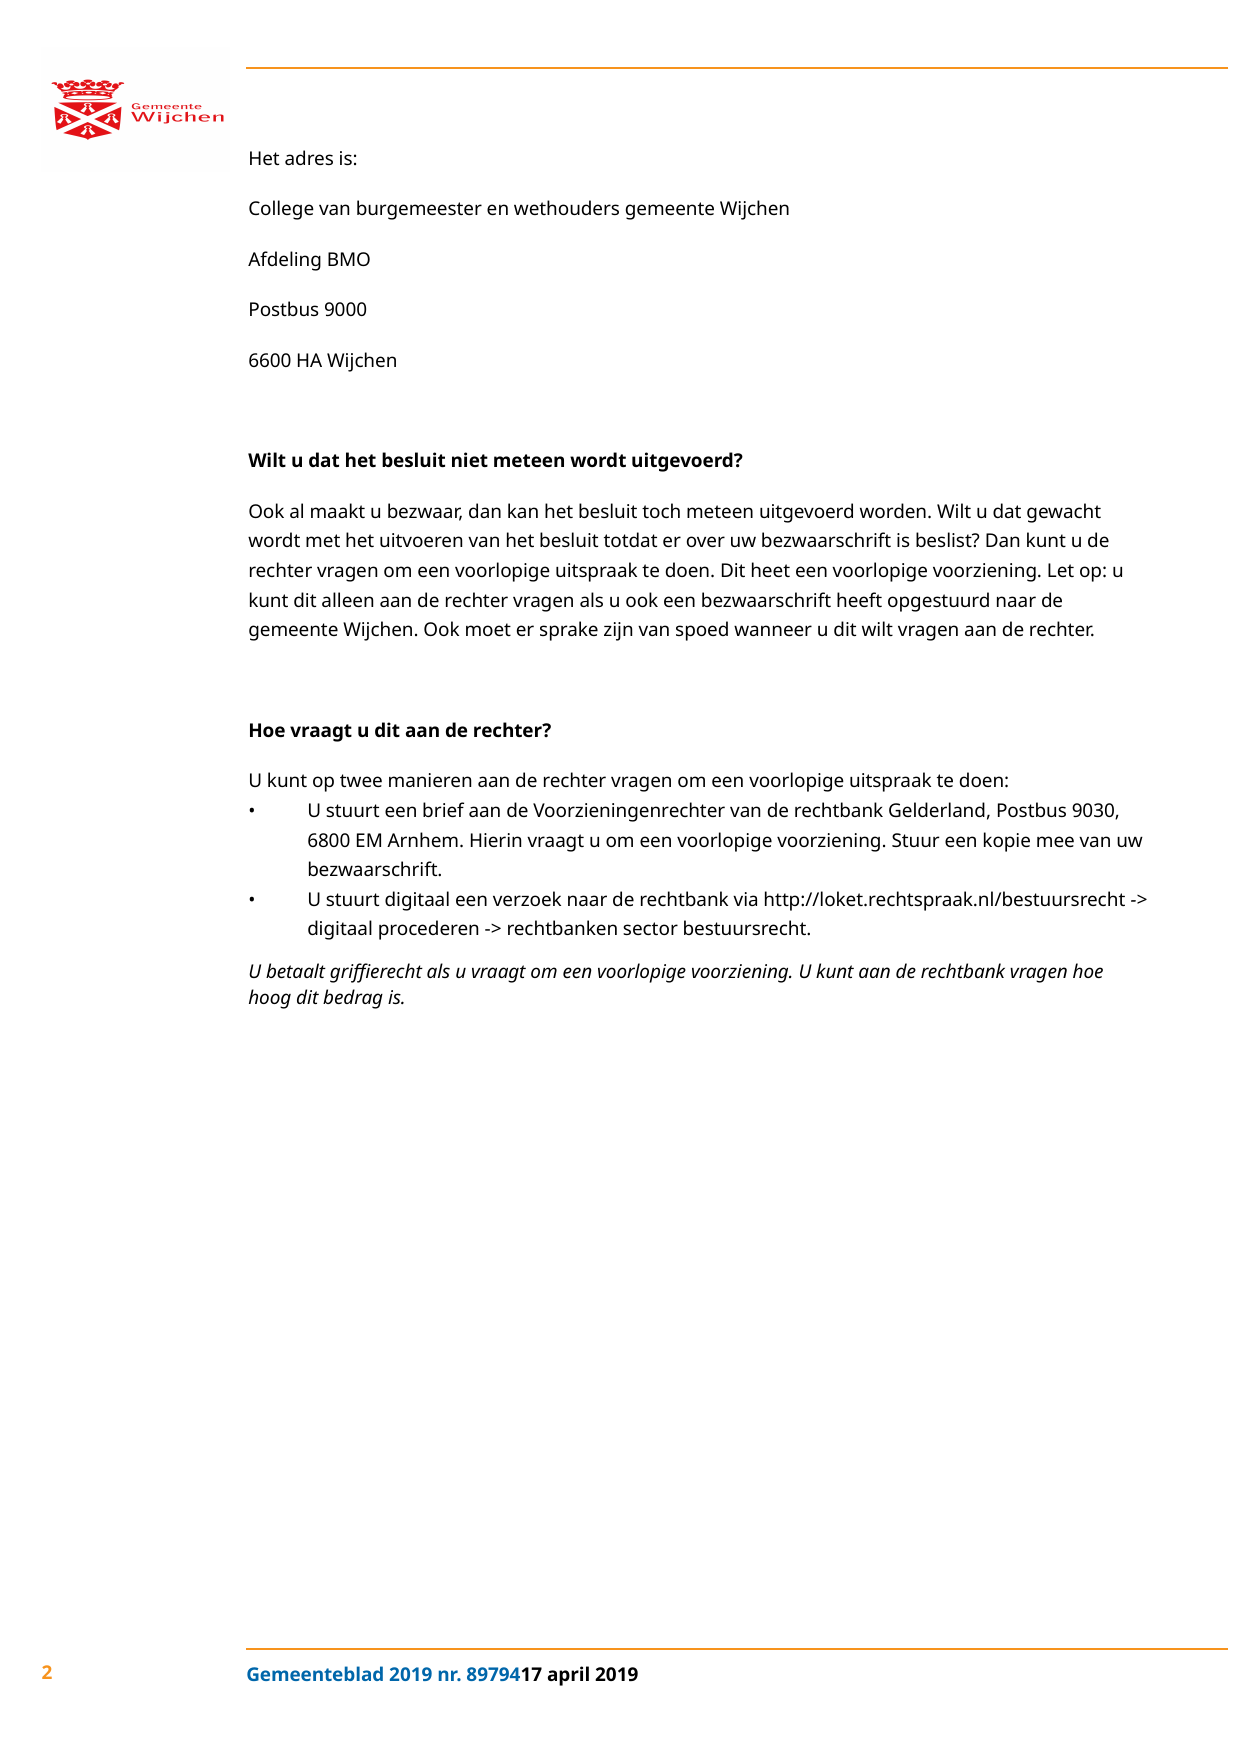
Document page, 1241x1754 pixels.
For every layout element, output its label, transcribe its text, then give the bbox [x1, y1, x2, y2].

text U kunt op twee manieren aan de rechter vragen om een voorlopige uitspraak te doen: [248, 768, 1152, 793]
text Hoe vraagt u dit aan de rechter? [248, 717, 1152, 743]
list U stuurt digitaal een verzoek naar de rechtbank via http://loket.rechtspraak.nl/bestuursrecht -> digitaal procederen -> rechtbanken sector bestuursrecht. [248, 886, 1152, 941]
list U stuurt een brief aan de Voorzieningenrechter van de rechtbank Gelderland, Postbus 9030, 6800 EM Arnhem. Hierin vraagt u om een voorlopige voorziening. Stuur een kopie mee van uw bezwaarschrift. [248, 797, 1152, 882]
text 6600 HA Wijchen [248, 347, 1152, 373]
text Afdeling BMO [248, 246, 1152, 272]
picture [41, 47, 231, 172]
text Postbus 9000 [248, 296, 1152, 322]
text U betaalt griffierecht als u vraagt om een voorlopige voorziening. U kunt aan de rechtbank vragen hoe hoog dit bedrag is. [248, 959, 1152, 1010]
text Wilt u dat het besluit niet meteen wordt uitgevoerd? [248, 448, 1152, 473]
text Ook al maakt u bezwaar, dan kan het besluit toch meteen uitgevoerd worden. Wilt u dat gewacht wordt met het uitvoeren van het besluit totdat er over uw bezwaarschrift is beslist? Dan kunt u de rechter vragen om een voorlopige uitspraak te doen. Dit heet een voorlopige voorziening. Let op: u kunt dit alleen aan de rechter vragen als u ook een bezwaarschrift heeft opgestuurd naar de gemeente Wijchen. Ook moet er sprake zijn van spoed wanneer u dit wilt vragen aan de rechter. [248, 498, 1152, 642]
text Het adres is: [248, 145, 1152, 171]
text College van burgemeester en wethouders gemeente Wijchen [248, 196, 1152, 221]
